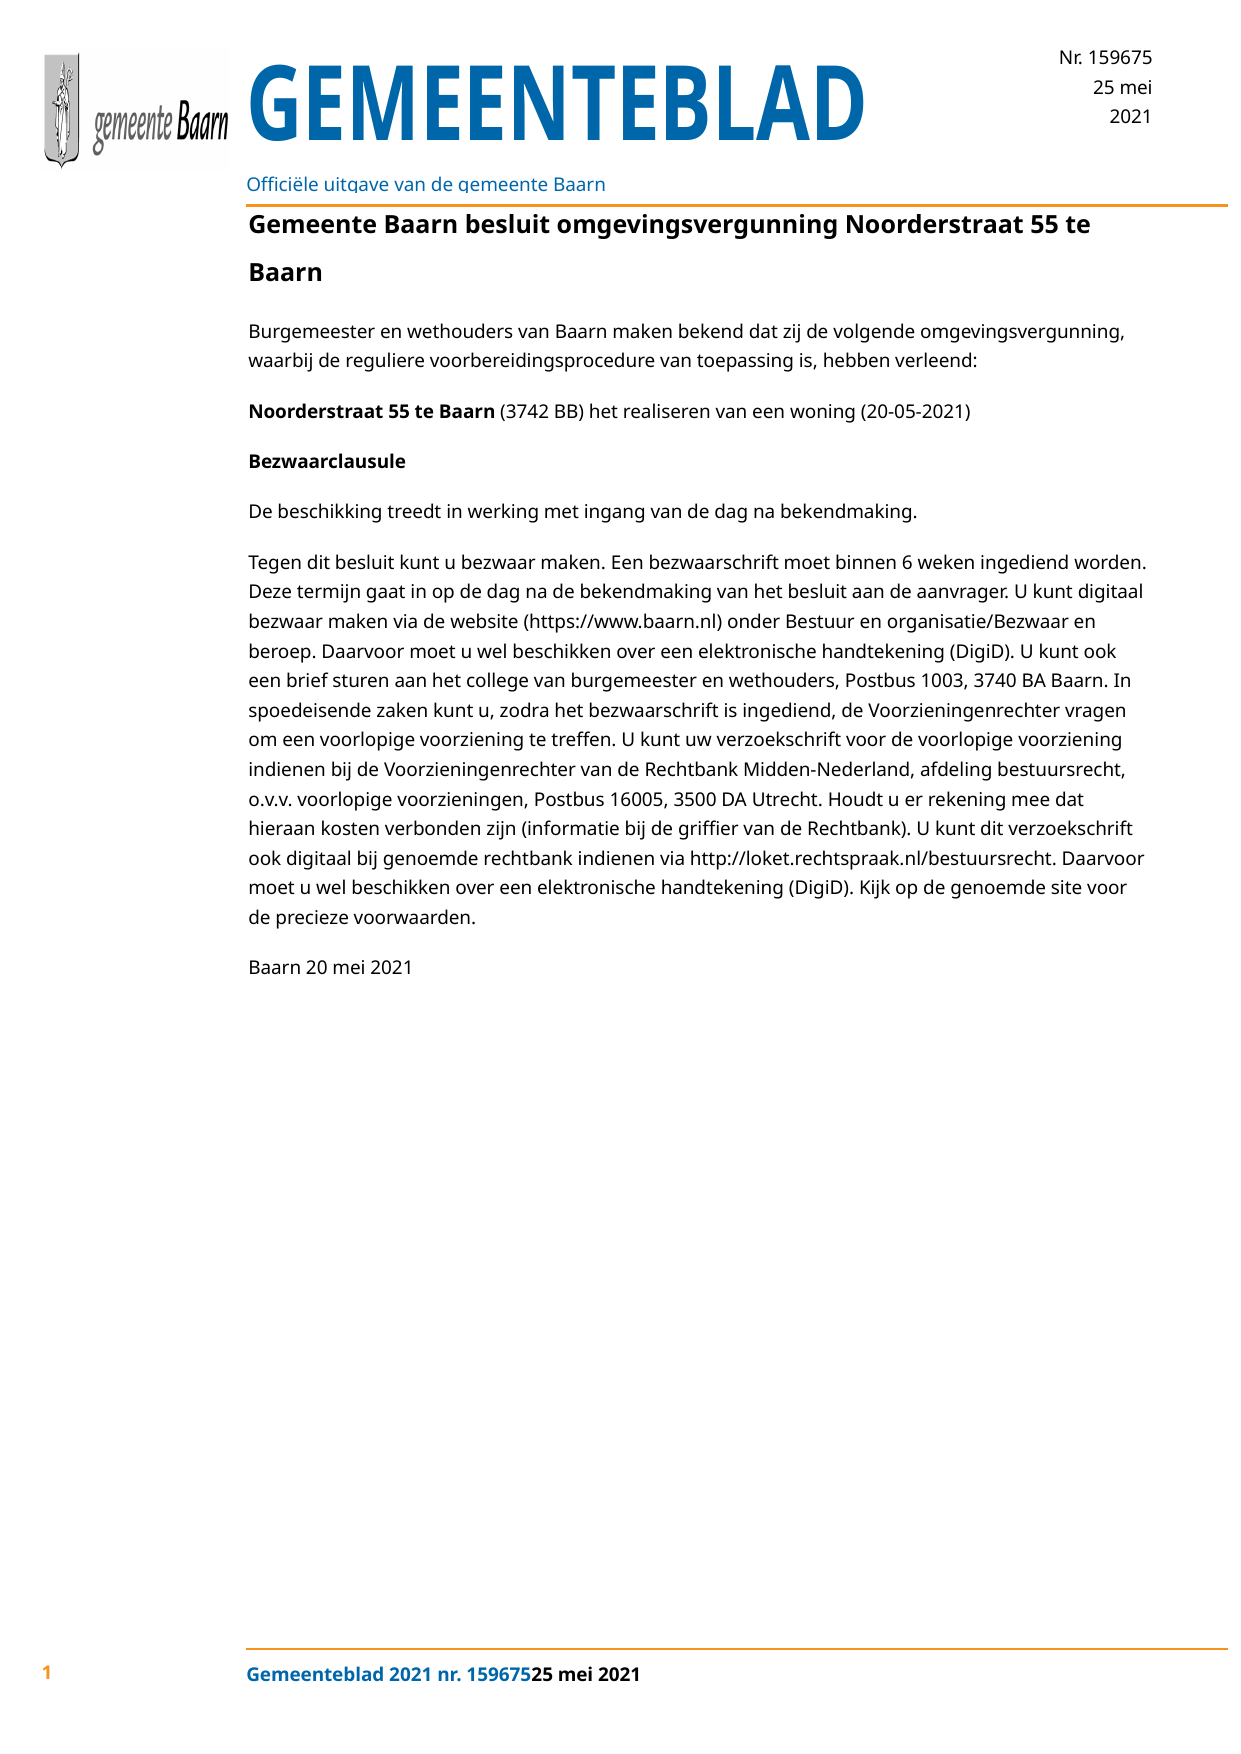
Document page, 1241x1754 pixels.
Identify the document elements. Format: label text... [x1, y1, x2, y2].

text Bezwaarclausule [248, 448, 1152, 474]
text Baarn 20 mei 2021 [248, 954, 1152, 980]
text Tegen dit besluit kunt u bezwaar maken. Een bezwaarschrift moet binnen 6 weken ingediend worden. Deze termijn gaat in op de dag na de bekendmaking van het besluit aan de aanvrager. U kunt digitaal bezwaar maken via de website (https://www.baarn.nl) onder Bestuur en organisatie/Bezwaar en beroep. Daarvoor moet u wel beschikken over een elektronische handtekening (DigiD). U kunt ook een brief sturen aan het college van burgemeester en wethouders, Postbus 1003, 3740 BA Baarn. In spoedeisende zaken kunt u, zodra het bezwaarschrift is ingediend, de Voorzieningenrechter vragen om een voorlopige voorziening te treffen. U kunt uw verzoekschrift voor de voorlopige voorziening indienen bij de Voorzieningenrechter van de Rechtbank Midden-Nederland, afdeling bestuursrecht, o.v.v. voorlopige voorzieningen, Postbus 16005, 3500 DA Utrecht. Houdt u er rekening mee dat hieraan kosten verbonden zijn (informatie bij de griffier van de Rechtbank). U kunt dit verzoekschrift ook digitaal bij genoemde rechtbank indienen via http://loket.rechtspraak.nl/bestuursrecht. Daarvoor moet u wel beschikken over een elektronische handtekening (DigiD). Kijk op de genoemde site voor de precieze voorwaarden. [248, 549, 1152, 930]
text De beschikking treedt in werking met ingang van de dag na bekendmaking. [248, 499, 1152, 524]
picture [41, 47, 231, 172]
text Noorderstraat 55 te Baarn (3742 BB) het realiseren van een woning (20-05-2021) [248, 398, 1152, 424]
text Burgemeester en wethouders van Baarn maken bekend dat zij de volgende omgevingsvergunning, waarbij de reguliere voorbereidingsprocedure van toepassing is, hebben verleend: [248, 318, 1152, 373]
text Gemeente Baarn besluit omgevingsvergunning Noorderstraat 55 te Baarn [248, 207, 1152, 288]
